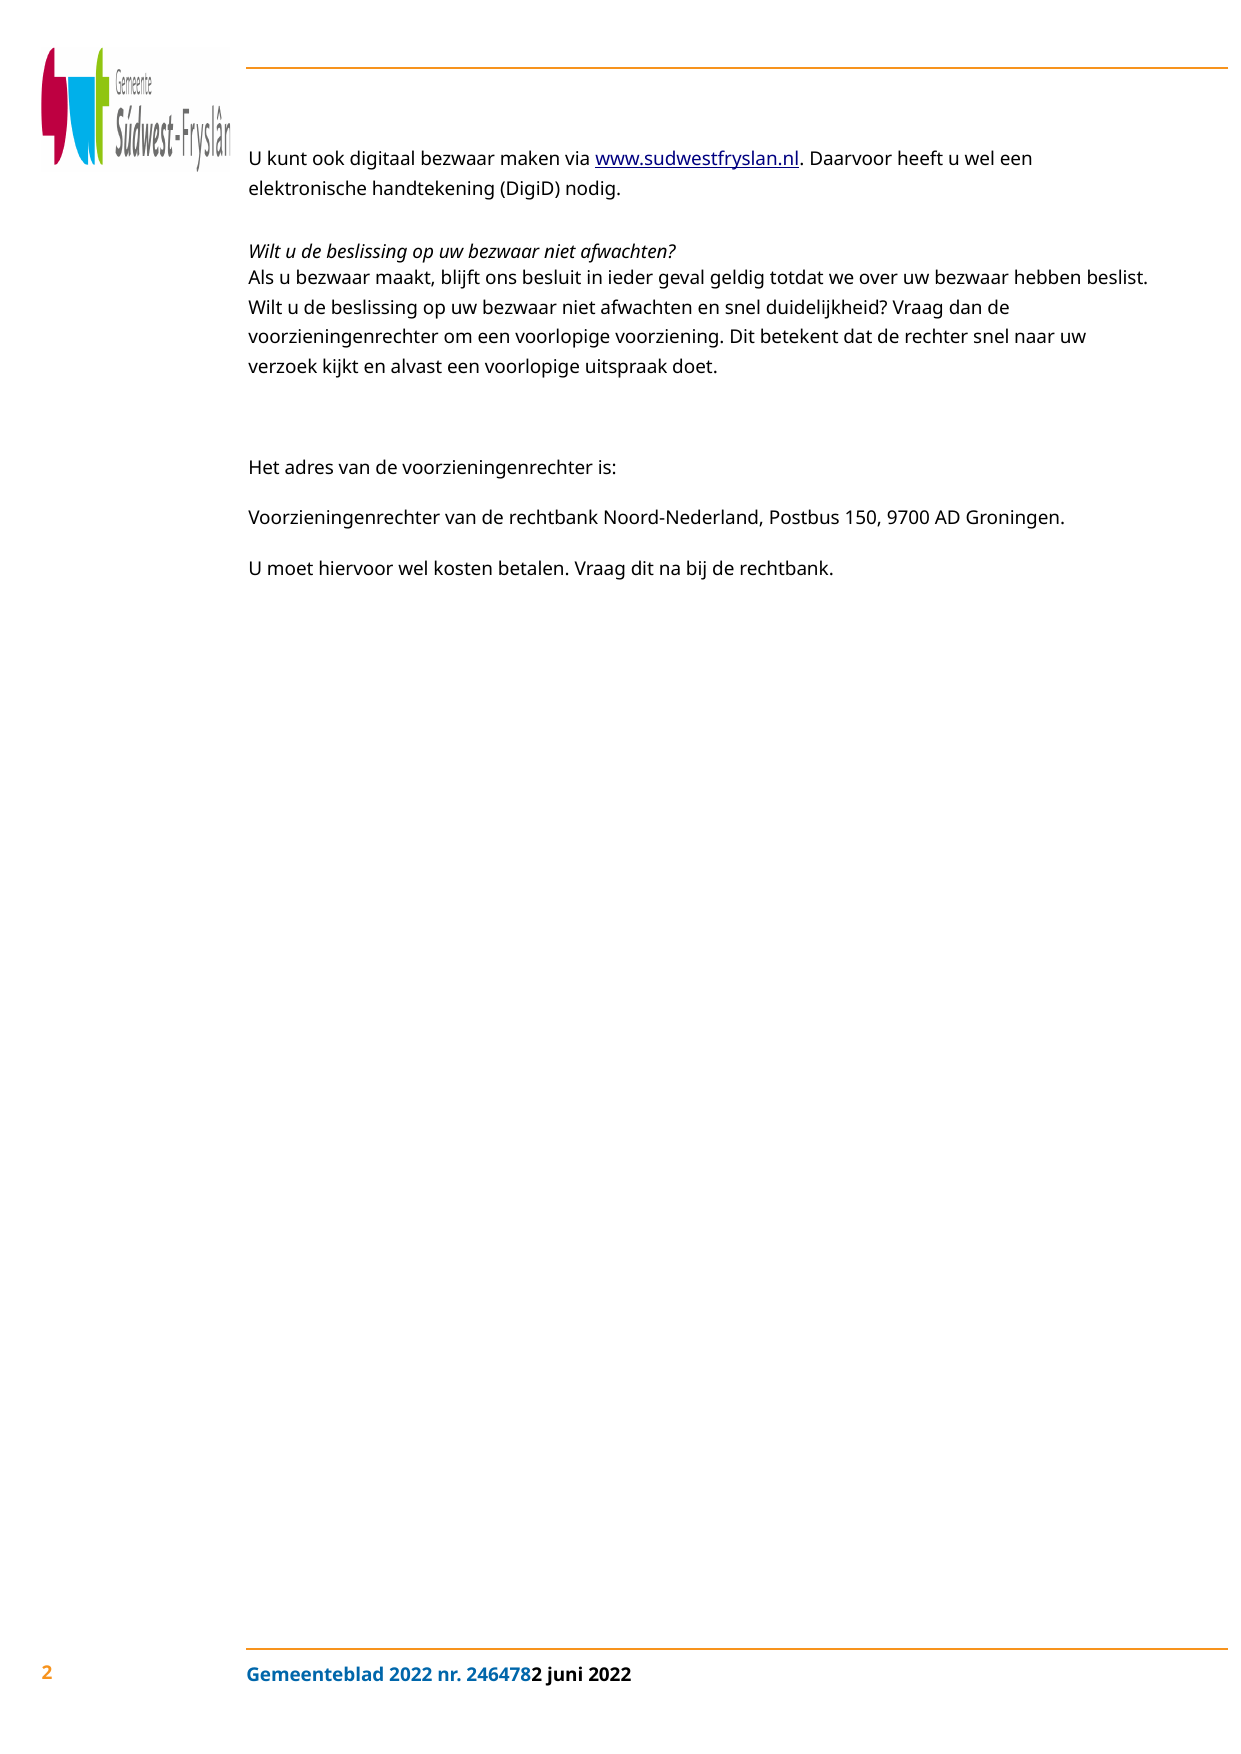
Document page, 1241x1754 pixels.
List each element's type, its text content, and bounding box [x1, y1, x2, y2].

picture [41, 47, 231, 172]
text U kunt ook digitaal bezwaar maken via www.sudwestfryslan.nl. Daarvoor heeft u wel een elektronische handtekening (DigiD) nodig. [248, 145, 1152, 201]
text U moet hiervoor wel kosten betalen. Vraag dit na bij de rechtbank. [248, 555, 1152, 581]
text Het adres van de voorzieningenrechter is: [248, 454, 1152, 480]
text Voorzieningenrechter van de rechtbank Noord-Nederland, Postbus 150, 9700 AD Groningen. [248, 504, 1152, 530]
text Wilt u de beslissing op uw bezwaar niet afwachten? [248, 239, 1152, 264]
text Als u bezwaar maakt, blijft ons besluit in ieder geval geldig totdat we over uw bezwaar hebben beslist. Wilt u de beslissing op uw bezwaar niet afwachten en snel duidelijkheid? Vraag dan de voorzieningenrechter om een voorlopige voorziening. Dit betekent dat de rechter snel naar uw verzoek kijkt en alvast een voorlopige uitspraak doet. [248, 264, 1152, 379]
